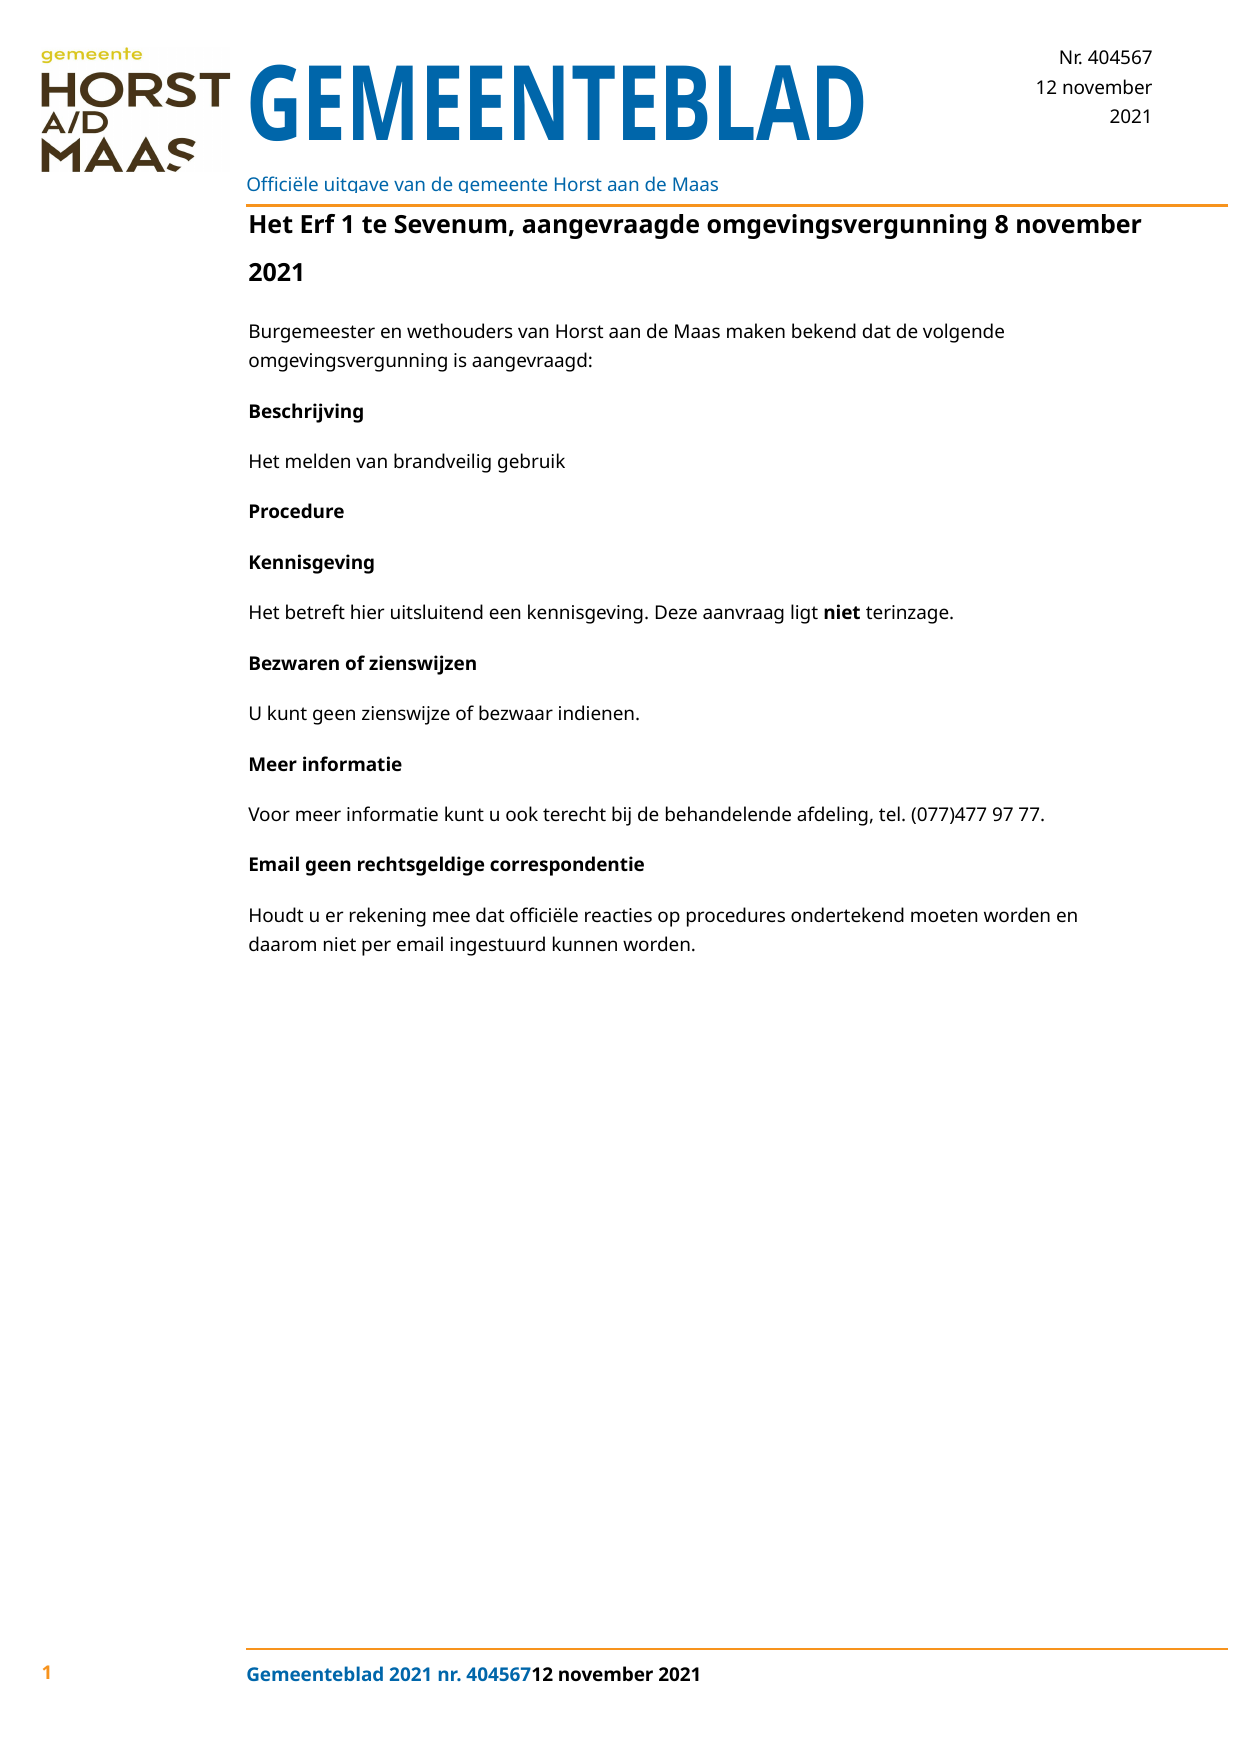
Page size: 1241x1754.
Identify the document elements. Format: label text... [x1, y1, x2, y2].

text Houdt u er rekening mee dat officiële reacties op procedures ondertekend moeten worden en daarom niet per email ingestuurd kunnen worden. [248, 902, 1152, 957]
text Kennisgeving [248, 549, 1152, 575]
text Het betreft hier uitsluitend een kennisgeving. Deze aanvraag ligt niet terinzage. [248, 599, 1152, 625]
text Burgemeester en wethouders van Horst aan de Maas maken bekend dat de volgende omgevingsvergunning is aangevraagd: [248, 318, 1152, 373]
text Meer informatie [248, 751, 1152, 777]
text Beschrijving [248, 398, 1152, 424]
text Email geen rechtsgeldige correspondentie [248, 852, 1152, 877]
text Voor meer informatie kunt u ook terecht bij de behandelende afdeling, tel. (077)477 97 77. [248, 801, 1152, 827]
text Procedure [248, 499, 1152, 524]
picture [41, 47, 231, 172]
text U kunt geen zienswijze of bezwaar indienen. [248, 700, 1152, 726]
text Het melden van brandveilig gebruik [248, 448, 1152, 474]
text Bezwaren of zienswijzen [248, 650, 1152, 676]
text Het Erf 1 te Sevenum, aangevraagde omgevingsvergunning 8 november 2021 [248, 207, 1152, 288]
